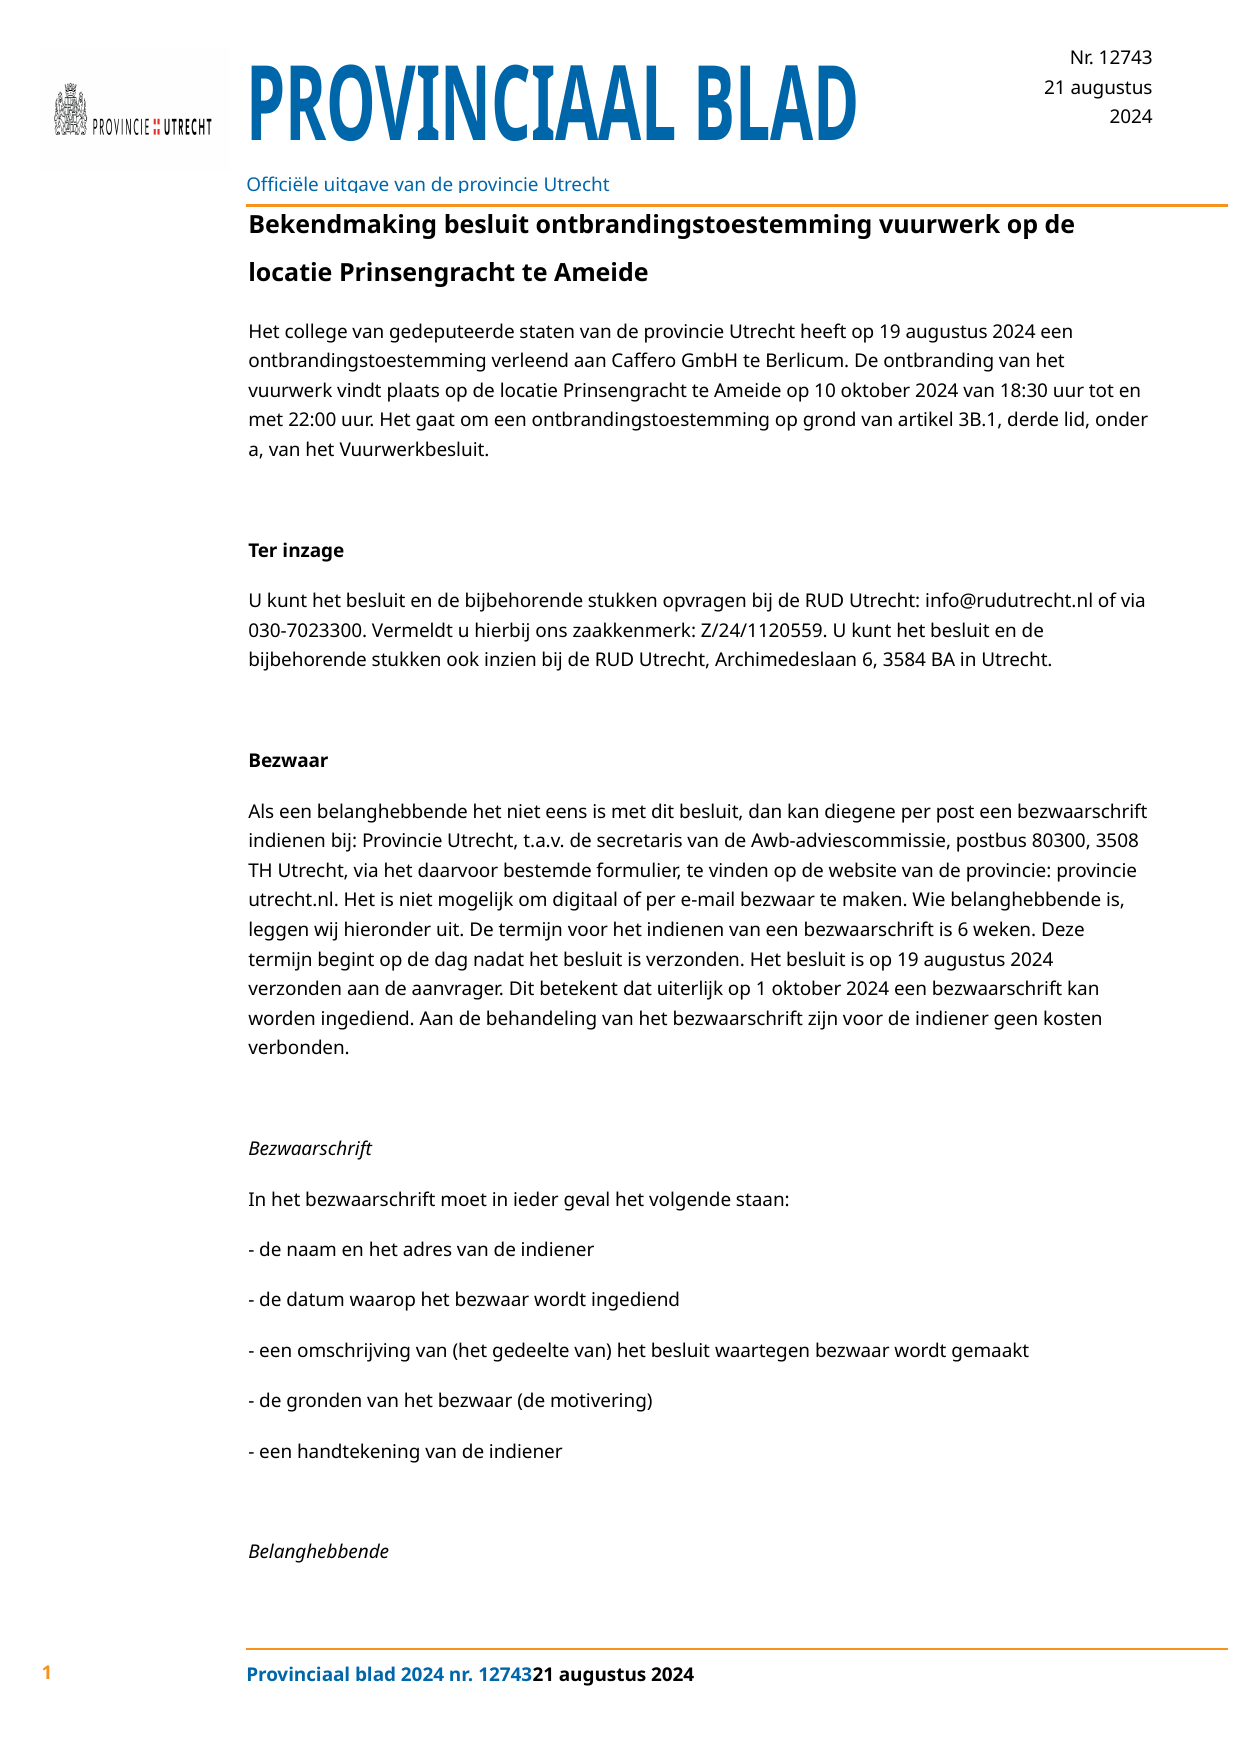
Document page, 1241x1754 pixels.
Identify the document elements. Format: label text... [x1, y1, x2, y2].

text - een handtekening van de indiener [248, 1438, 1152, 1464]
text U kunt het besluit en de bijbehorende stukken opvragen bij de RUD Utrecht: info@rudutrecht.nl of via 030-7023300. Vermeldt u hierbij ons zaakkenmerk: Z/24/1120559. U kunt het besluit en de bijbehorende stukken ook inzien bij de RUD Utrecht, Archimedeslaan 6, 3584 BA in Utrecht. [248, 587, 1152, 672]
text Bekendmaking besluit ontbrandingstoestemming vuurwerk op de locatie Prinsengracht te Ameide [248, 207, 1152, 288]
text Bezwaar [248, 747, 1152, 773]
text Het college van gedeputeerde staten van de provincie Utrecht heeft op 19 augustus 2024 een ontbrandingstoestemming verleend aan Caffero GmbH te Berlicum. De ontbranding van het vuurwerk vindt plaats op de locatie Prinsengracht te Ameide op 10 oktober 2024 van 18:30 uur tot en met 22:00 uur. Het gaat om een ontbrandingstoestemming op grond van artikel 3B.1, derde lid, onder a, van het Vuurwerkbesluit. [248, 318, 1152, 462]
text - de naam en het adres van de indiener [248, 1236, 1152, 1262]
text Als een belanghebbende het niet eens is met dit besluit, dan kan diegene per post een bezwaarschrift indienen bij: Provincie Utrecht, t.a.v. de secretaris van de Awb-adviescommissie, postbus 80300, 3508 TH Utrecht, via het daarvoor bestemde formulier, te vinden op de website van de provincie: provincie utrecht.nl. Het is niet mogelijk om digitaal of per e-mail bezwaar te maken. Wie belanghebbende is, leggen wij hieronder uit. De termijn voor het indienen van een bezwaarschrift is 6 weken. Deze termijn begint op de dag nadat het besluit is verzonden. Het besluit is op 19 augustus 2024 verzonden aan de aanvrager. Dit betekent dat uiterlijk op 1 oktober 2024 een bezwaarschrift kan worden ingediend. Aan de behandeling van het bezwaarschrift zijn voor de indiener geen kosten verbonden. [248, 798, 1152, 1060]
text Belanghebbende [248, 1539, 1152, 1564]
text - een omschrijving van (het gedeelte van) het besluit waartegen bezwaar wordt gemaakt [248, 1337, 1152, 1363]
text Bezwaarschrift [248, 1135, 1152, 1161]
text - de datum waarop het bezwaar wordt ingediend [248, 1287, 1152, 1312]
picture [41, 47, 231, 172]
text Ter inzage [248, 537, 1152, 563]
text - de gronden van het bezwaar (de motivering) [248, 1387, 1152, 1413]
text In het bezwaarschrift moet in ieder geval het volgende staan: [248, 1186, 1152, 1212]
